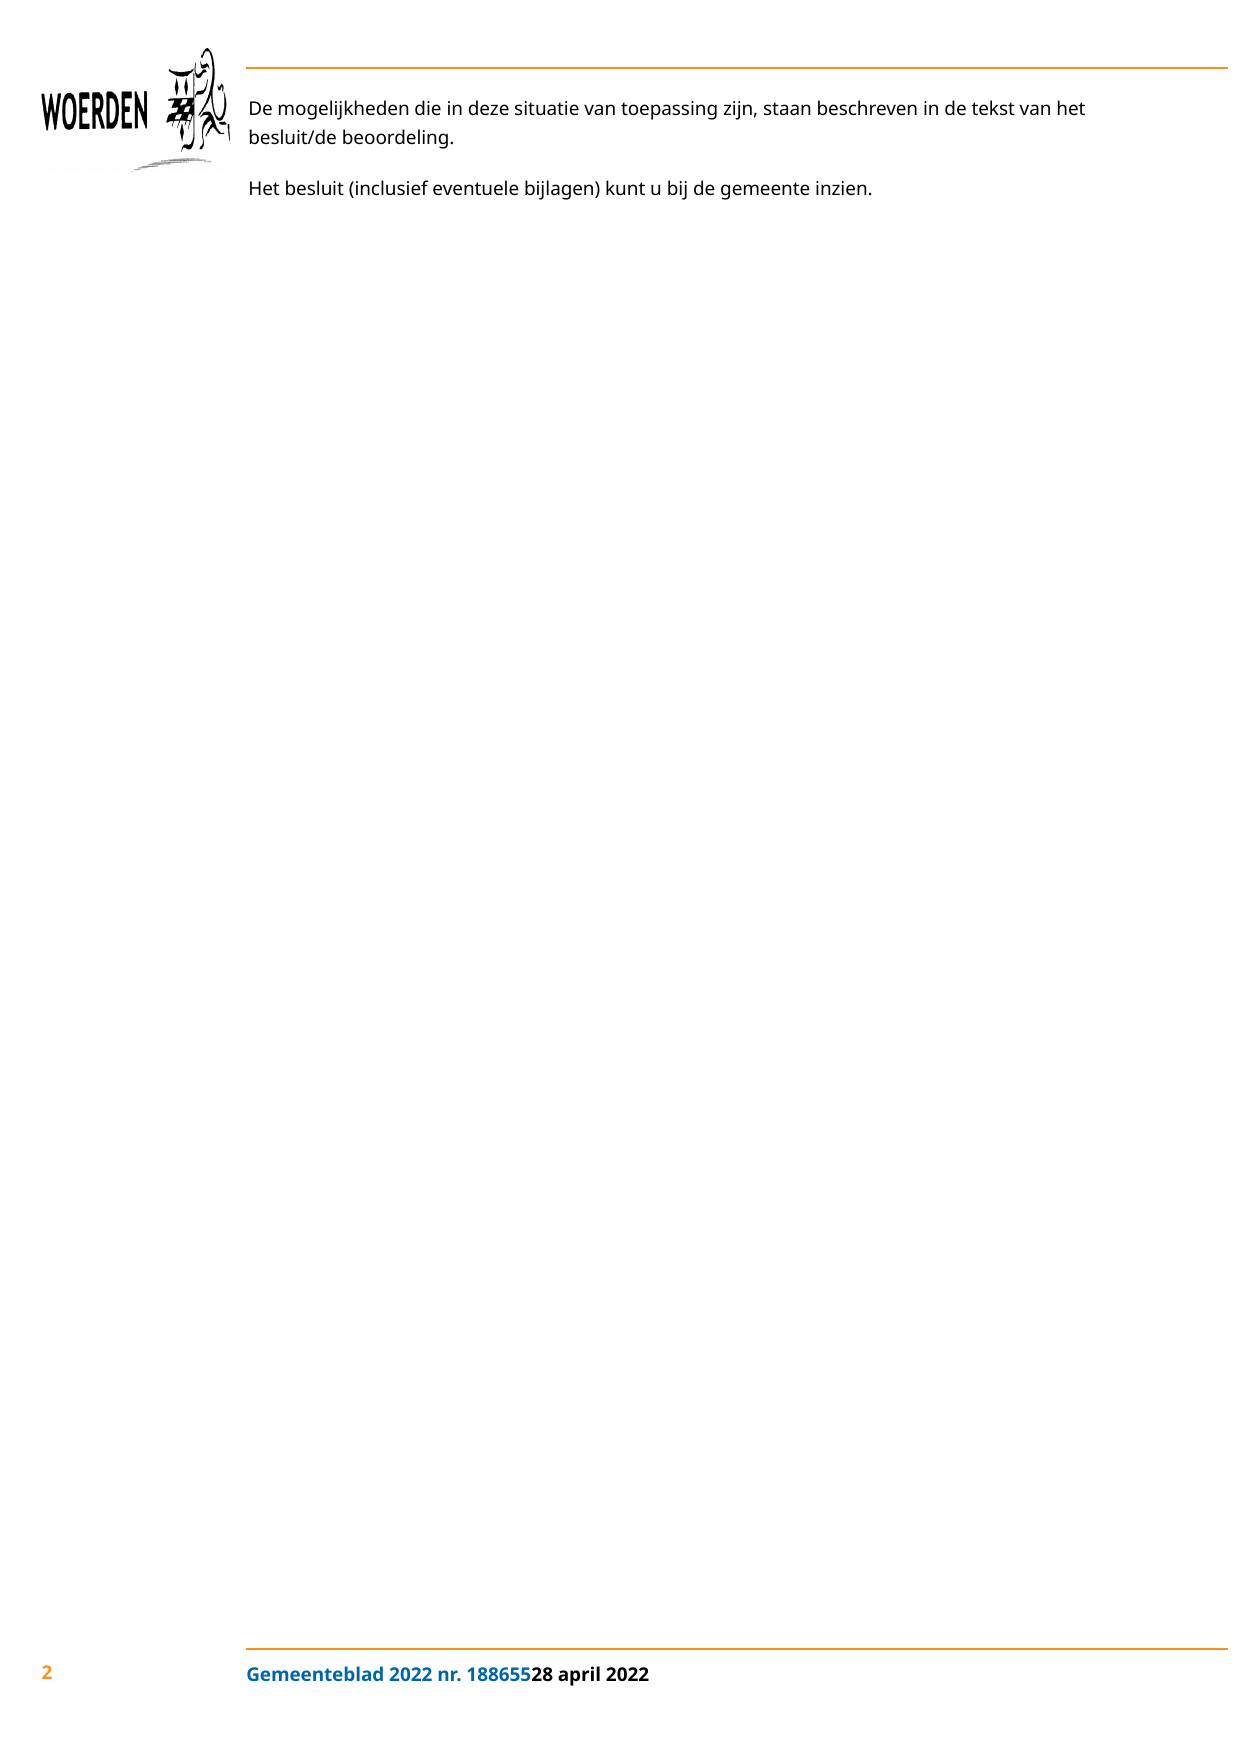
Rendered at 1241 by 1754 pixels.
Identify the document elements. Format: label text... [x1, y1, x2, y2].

text De mogelijkheden die in deze situatie van toepassing zijn, staan beschreven in de tekst van het besluit/de beoordeling. [248, 95, 1152, 150]
text Het besluit (inclusief eventuele bijlagen) kunt u bij de gemeente inzien. [248, 175, 1152, 201]
picture [41, 47, 231, 172]
